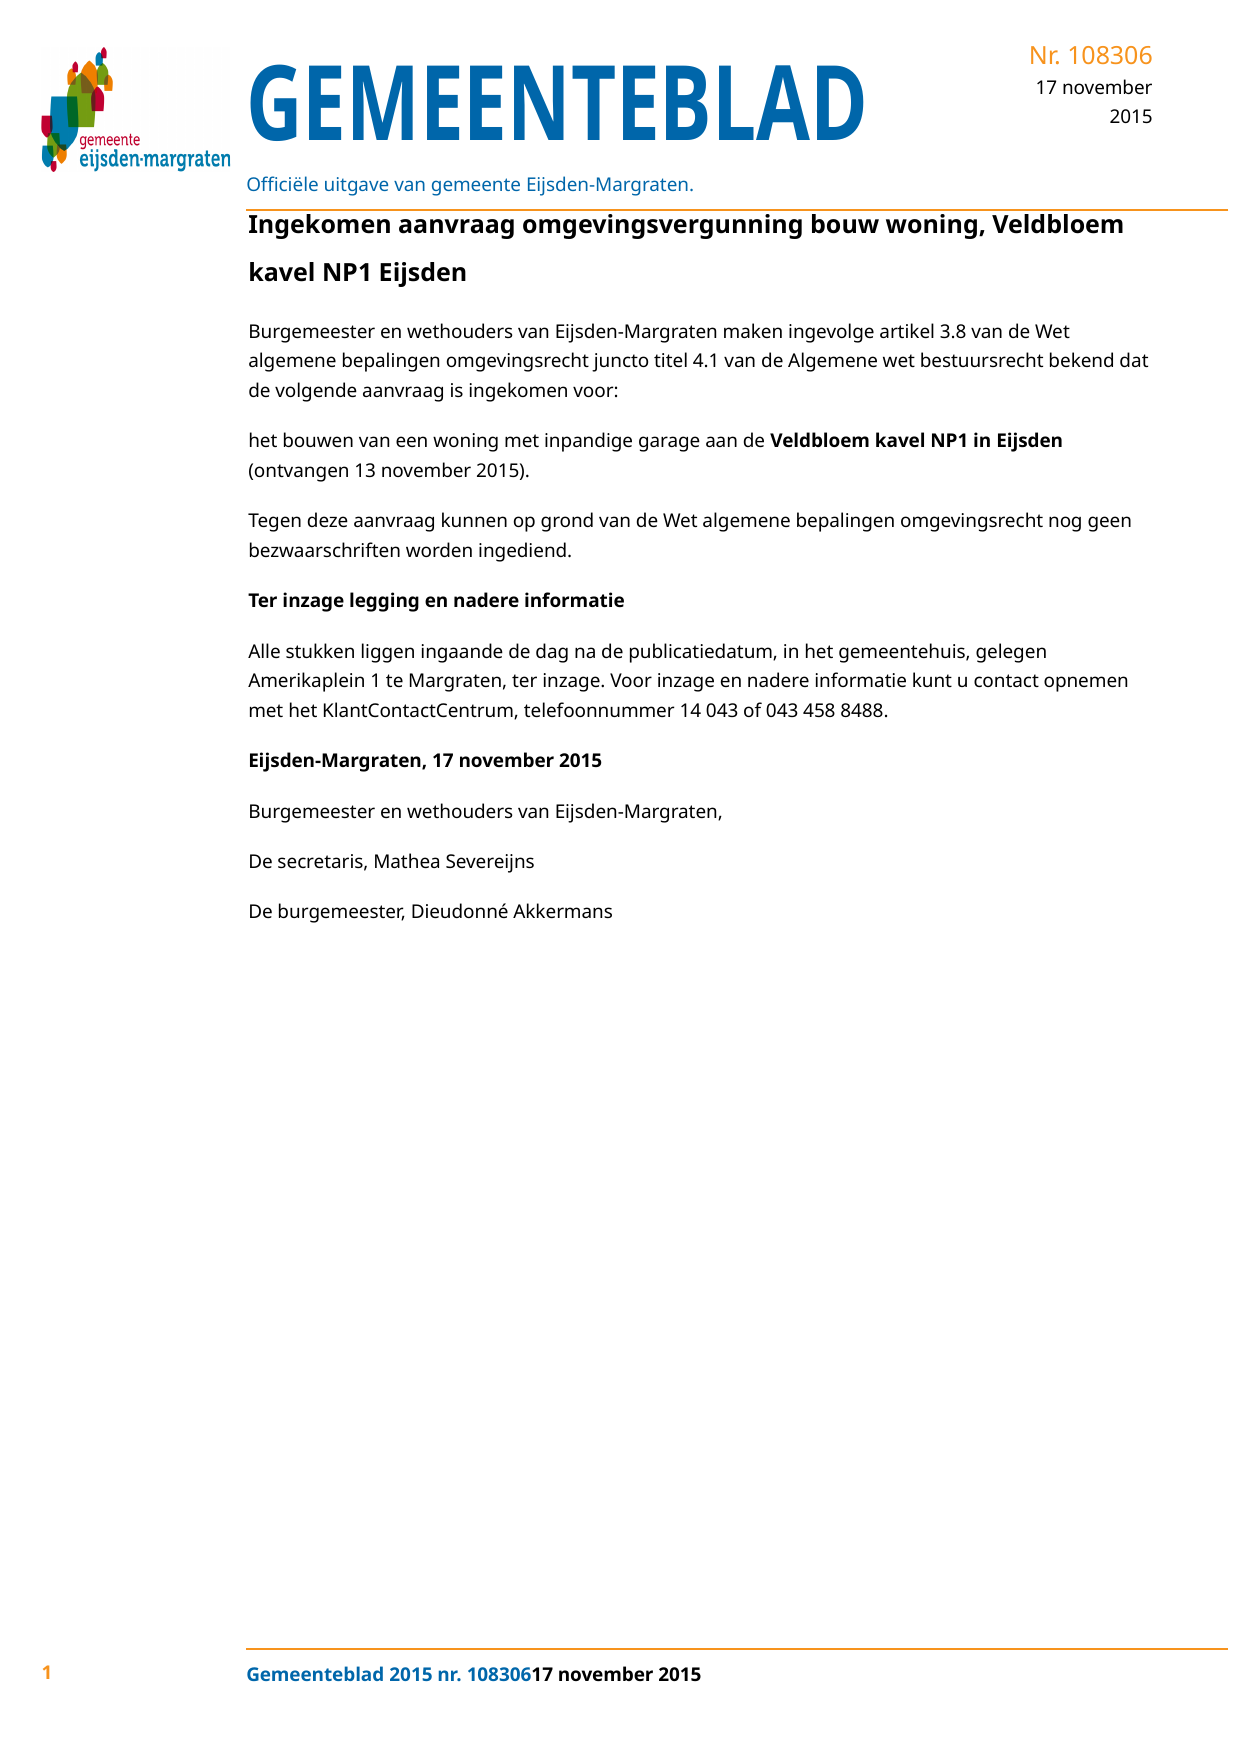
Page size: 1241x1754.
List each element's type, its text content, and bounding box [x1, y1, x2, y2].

text Ter inzage legging en nadere informatie [248, 587, 1152, 613]
text het bouwen van een woning met inpandige garage aan de Veldbloem kavel NP1 in Eijsden (ontvangen 13 november 2015). [248, 427, 1152, 483]
text Tegen deze aanvraag kunnen op grond van de Wet algemene bepalingen omgevingsrecht nog geen bezwaarschriften worden ingediend. [248, 507, 1152, 563]
text Ingekomen aanvraag omgevingsvergunning bouw woning, Veldbloem kavel NP1 Eijsden [248, 211, 1152, 288]
text De secretaris, Mathea Severeijns [248, 848, 1152, 874]
text Alle stukken liggen ingaande de dag na de publicatiedatum, in het gemeentehuis, gelegen Amerikaplein 1 te Margraten, ter inzage. Voor inzage en nadere informatie kunt u contact opnemen met het KlantContactCentrum, telefoonnummer 14 043 of 043 458 8488. [248, 638, 1152, 723]
text Burgemeester en wethouders van Eijsden-Margraten maken ingevolge artikel 3.8 van de Wet algemene bepalingen omgevingsrecht juncto titel 4.1 van de Algemene wet bestuursrecht bekend dat de volgende aanvraag is ingekomen voor: [248, 318, 1152, 403]
text Burgemeester en wethouders van Eijsden-Margraten, [248, 798, 1152, 824]
picture [41, 47, 231, 172]
text De burgemeester, Dieudonné Akkermans [248, 899, 1152, 924]
text Eijsden-Margraten, 17 november 2015 [248, 747, 1152, 773]
